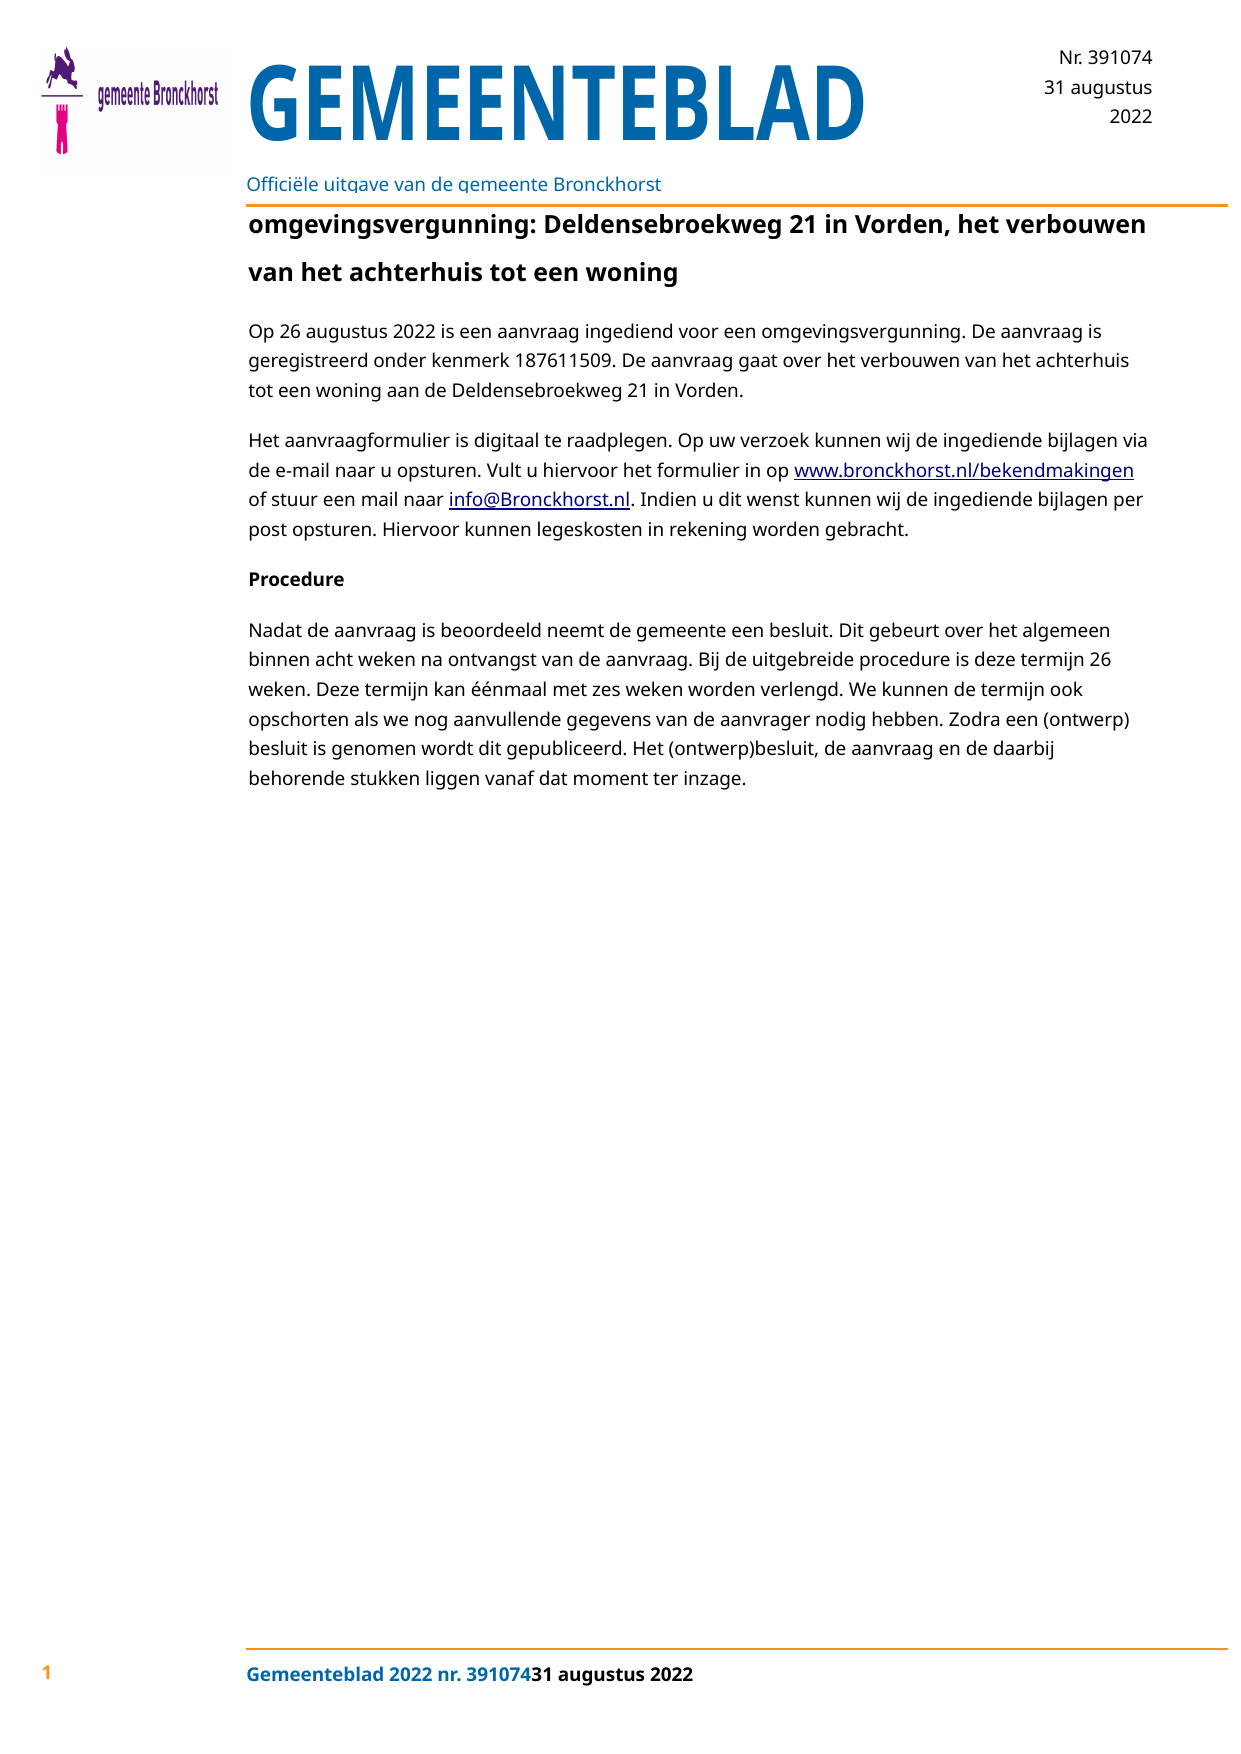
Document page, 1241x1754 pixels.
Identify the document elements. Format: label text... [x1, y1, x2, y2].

text Op 26 augustus 2022 is een aanvraag ingediend voor een omgevingsvergunning. De aanvraag is geregistreerd onder kenmerk 187611509. De aanvraag gaat over het verbouwen van het achterhuis tot een woning aan de Deldensebroekweg 21 in Vorden. [248, 318, 1152, 403]
text omgevingsvergunning: Deldensebroekweg 21 in Vorden, het verbouwen van het achterhuis tot een woning [248, 207, 1152, 288]
text Procedure [248, 567, 1152, 592]
text Het aanvraagformulier is digitaal te raadplegen. Op uw verzoek kunnen wij de ingediende bijlagen via de e-mail naar u opsturen. Vult u hiervoor het formulier in op www.bronckhorst.nl/bekendmakingen of stuur een mail naar info@Bronckhorst.nl. Indien u dit wenst kunnen wij de ingediende bijlagen per post opsturen. Hiervoor kunnen legeskosten in rekening worden gebracht. [248, 427, 1152, 542]
picture [41, 47, 231, 172]
text Nadat de aanvraag is beoordeeld neemt de gemeente een besluit. Dit gebeurt over het algemeen binnen acht weken na ontvangst van de aanvraag. Bij de uitgebreide procedure is deze termijn 26 weken. Deze termijn kan éénmaal met zes weken worden verlengd. We kunnen de termijn ook opschorten als we nog aanvullende gegevens van de aanvrager nodig hebben. Zodra een (ontwerp) besluit is genomen wordt dit gepubliceerd. Het (ontwerp)besluit, de aanvraag en de daarbij behorende stukken liggen vanaf dat moment ter inzage. [248, 617, 1152, 791]
